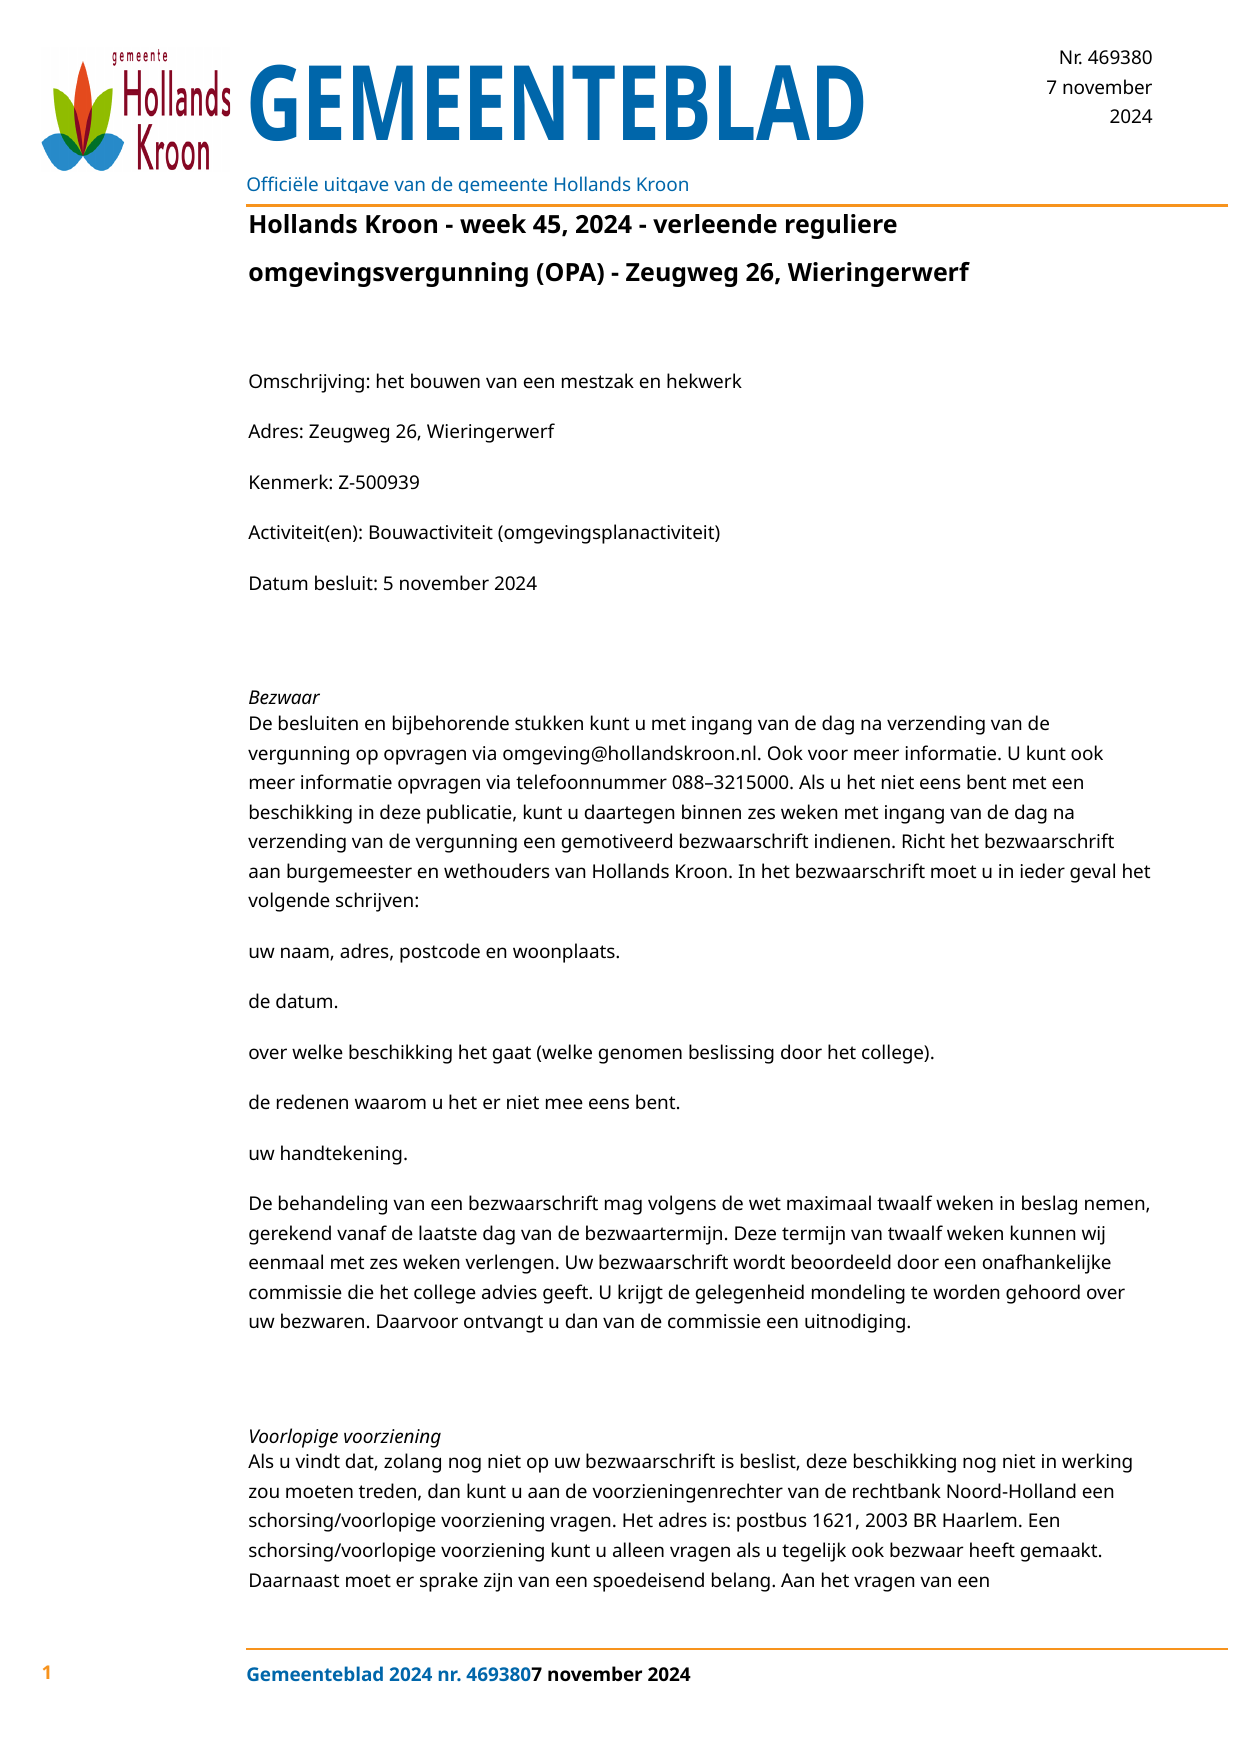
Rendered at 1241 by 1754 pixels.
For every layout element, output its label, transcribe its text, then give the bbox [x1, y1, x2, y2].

text De behandeling van een bezwaarschrift mag volgens de wet maximaal twaalf weken in beslag nemen, gerekend vanaf de laatste dag van de bezwaartermijn. Deze termijn van twaalf weken kunnen wij eenmaal met zes weken verlengen. Uw bezwaarschrift wordt beoordeeld door een onafhankelijke commissie die het college advies geeft. U krijgt de gelegenheid mondeling te worden gehoord over uw bezwaren. Daarvoor ontvangt u dan van de commissie een uitnodiging. [248, 1190, 1152, 1334]
text over welke beschikking het gaat (welke genomen beslissing door het college). [248, 1039, 1152, 1064]
text uw naam, adres, postcode en woonplaats. [248, 938, 1152, 964]
text de redenen waarom u het er niet mee eens bent. [248, 1089, 1152, 1115]
text Omschrijving: het bouwen van een mestzak en hekwerk [248, 368, 1152, 394]
text Adres: Zeugweg 26, Wieringerwerf [248, 419, 1152, 444]
text Datum besluit: 5 november 2024 [248, 570, 1152, 596]
text Voorlopige voorziening [248, 1423, 1152, 1448]
text Kenmerk: Z-500939 [248, 469, 1152, 495]
text Als u vindt dat, zolang nog niet op uw bezwaarschrift is beslist, deze beschikking nog niet in werking zou moeten treden, dan kunt u aan de voorzieningenrechter van de rechtbank Noord-Holland een schorsing/voorlopige voorziening vragen. Het adres is: postbus 1621, 2003 BR Haarlem. Een schorsing/voorlopige voorziening kunt u alleen vragen als u tegelijk ook bezwaar heeft gemaakt. Daarnaast moet er sprake zijn van een spoedeisend belang. Aan het vragen van een [248, 1448, 1152, 1593]
text De besluiten en bijbehorende stukken kunt u met ingang van de dag na verzending van de vergunning op opvragen via omgeving@hollandskroon.nl. Ook voor meer informatie. U kunt ook meer informatie opvragen via telefoonnummer 088–3215000. Als u het niet eens bent met een beschikking in deze publicatie, kunt u daartegen binnen zes weken met ingang van de dag na verzending van de vergunning een gemotiveerd bezwaarschrift indienen. Richt het bezwaarschrift aan burgemeester en wethouders van Hollands Kroon. In het bezwaarschrift moet u in ieder geval het volgende schrijven: [248, 710, 1152, 913]
text Hollands Kroon - week 45, 2024 - verleende reguliere omgevingsvergunning (OPA) - Zeugweg 26, Wieringerwerf [248, 207, 1152, 288]
text Activiteit(en): Bouwactiviteit (omgevingsplanactiviteit) [248, 519, 1152, 545]
text Bezwaar [248, 684, 1152, 710]
picture [41, 47, 231, 172]
text uw handtekening. [248, 1140, 1152, 1165]
text de datum. [248, 988, 1152, 1014]
